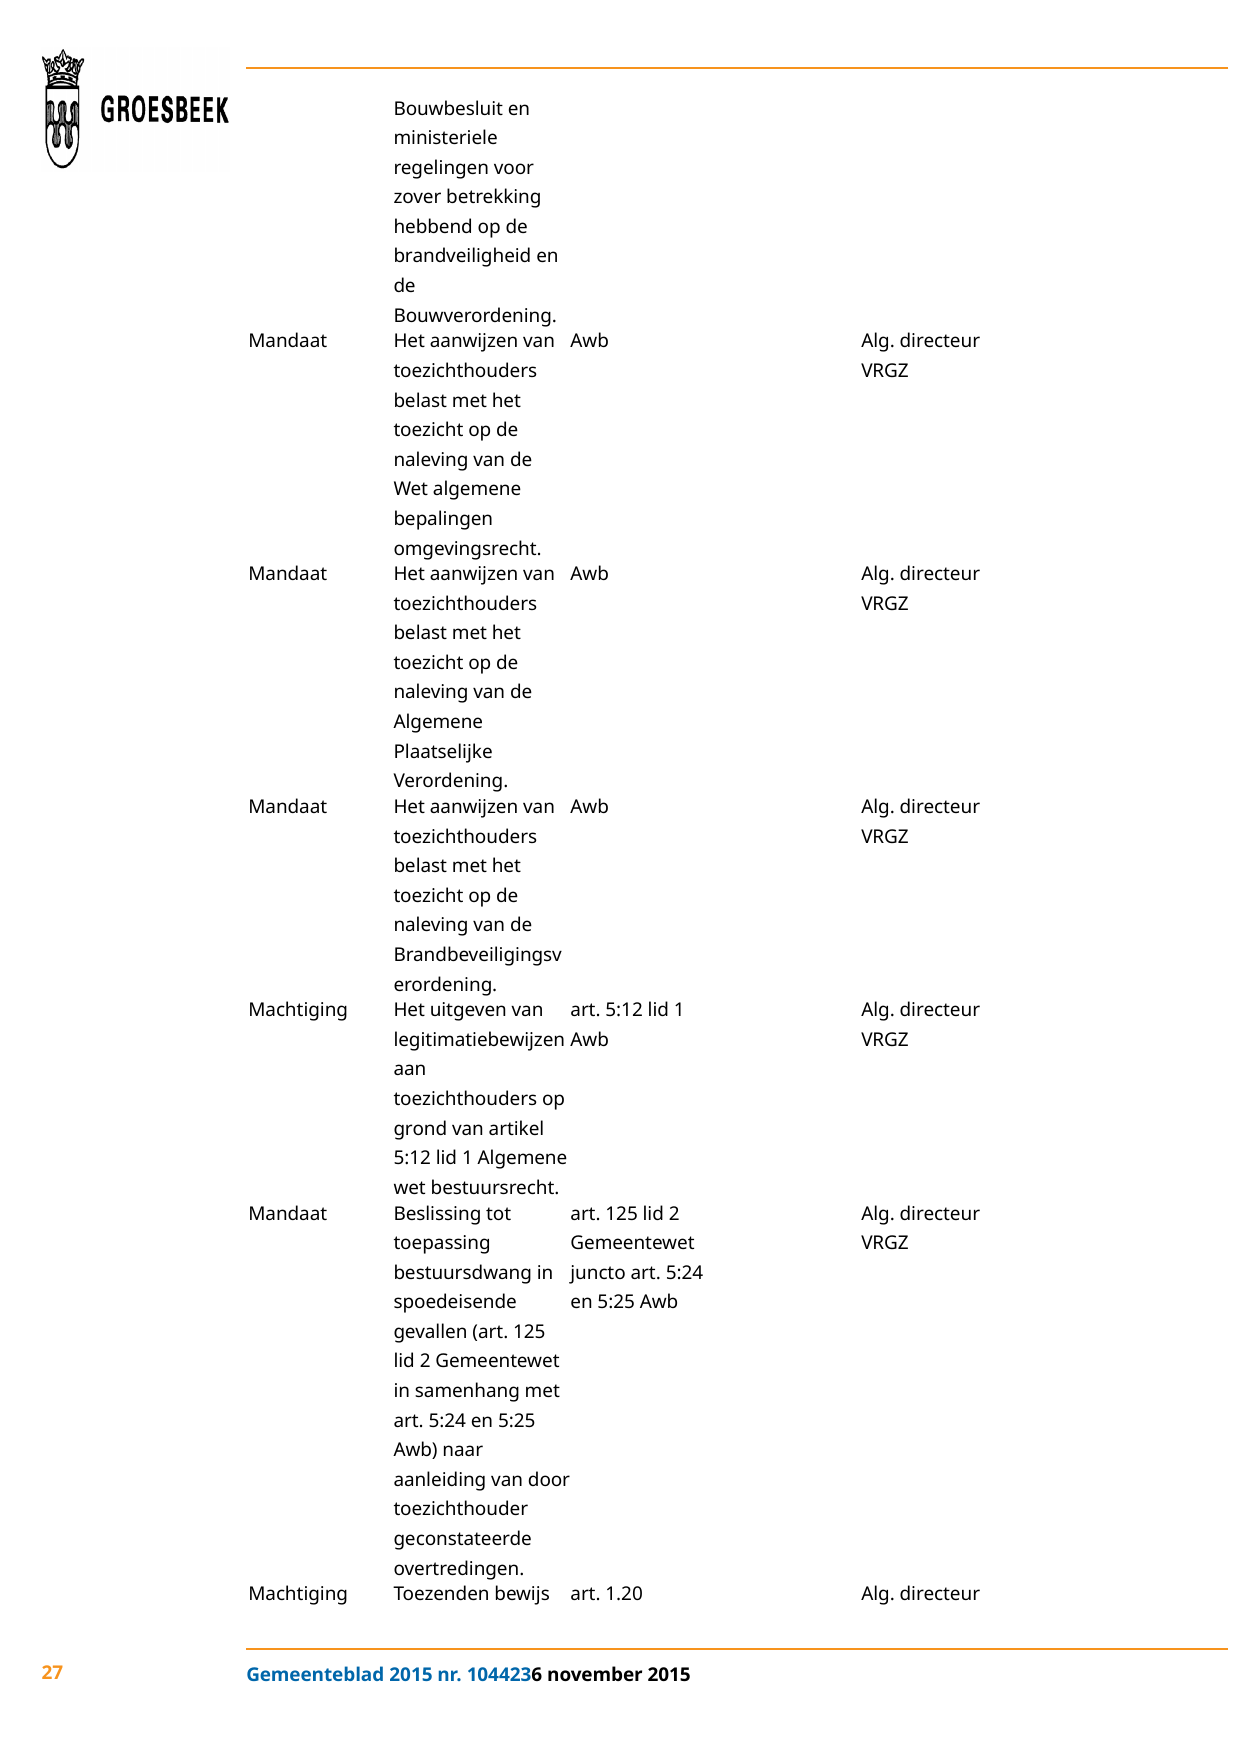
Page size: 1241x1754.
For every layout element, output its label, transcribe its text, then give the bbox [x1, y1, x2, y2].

table_cell Het aanwijzen van toezichthouders belast met het toezicht op de naleving van de Wet algemene bepalingen omgevingsrecht. [393, 328, 570, 560]
table_cell art. 5:12 lid 1 Awb [570, 996, 716, 1200]
table_cell Awb [570, 560, 716, 793]
table_cell Alg. directeur [861, 1580, 1006, 1606]
table_cell Het aanwijzen van toezichthouders belast met het toezicht op de naleving van de Algemene Plaatselijke Verordening. [393, 560, 570, 793]
table_cell Alg. directeur VRGZ [861, 1200, 1006, 1580]
table_cell Bouwbesluit en ministeriele regelingen voor zover betrekking hebbend op de brandveiligheid en de Bouwverordening. [393, 95, 570, 328]
table_cell Mandaat [248, 793, 393, 996]
table_cell art. 125 lid 2 Gemeentewet juncto art. 5:24 en 5:25 Awb [570, 1200, 716, 1580]
table_cell Beslissing tot toepassing bestuursdwang in spoedeisende gevallen (art. 125 lid 2 Gemeentewet in samenhang met art. 5:24 en 5:25 Awb) naar aanleiding van door toezichthouder geconstateerde overtredingen. [393, 1200, 570, 1580]
table_cell Alg. directeur VRGZ [861, 560, 1006, 793]
table_cell Het uitgeven van legitimatiebewijzen aan toezichthouders op grond van artikel 5:12 lid 1 Algemene wet bestuursrecht. [393, 996, 570, 1200]
table_cell Machtiging [248, 996, 393, 1200]
table_cell [1006, 328, 1152, 560]
table_cell [716, 560, 861, 793]
table_cell [716, 1200, 861, 1580]
table_cell Het aanwijzen van toezichthouders belast met het toezicht op de naleving van de Brandbeveiligingsverordening. [393, 793, 570, 996]
table_cell Alg. directeur VRGZ [861, 996, 1006, 1200]
table_cell Mandaat [248, 560, 393, 793]
table_cell Mandaat [248, 1200, 393, 1580]
table_cell [716, 1580, 861, 1606]
table_cell [716, 95, 861, 328]
table_cell [1006, 1200, 1152, 1580]
table_cell Mandaat [248, 328, 393, 560]
table_cell [716, 328, 861, 560]
table_cell [570, 95, 716, 328]
table_cell Alg. directeur VRGZ [861, 328, 1006, 560]
table_cell [1006, 1580, 1152, 1606]
table_cell Machtiging [248, 1580, 393, 1606]
table_cell Alg. directeur VRGZ [861, 793, 1006, 996]
picture [41, 47, 231, 172]
table_cell Toezenden bewijs [393, 1580, 570, 1606]
table_cell [1006, 95, 1152, 328]
table_cell [716, 793, 861, 996]
table_cell [716, 996, 861, 1200]
table_cell Awb [570, 793, 716, 996]
table_cell [1006, 793, 1152, 996]
table_cell [248, 95, 393, 328]
table_cell [1006, 560, 1152, 793]
table_cell [1006, 996, 1152, 1200]
table_cell [861, 95, 1006, 328]
table_cell Awb [570, 328, 716, 560]
table_cell art. 1.20 [570, 1580, 716, 1606]
